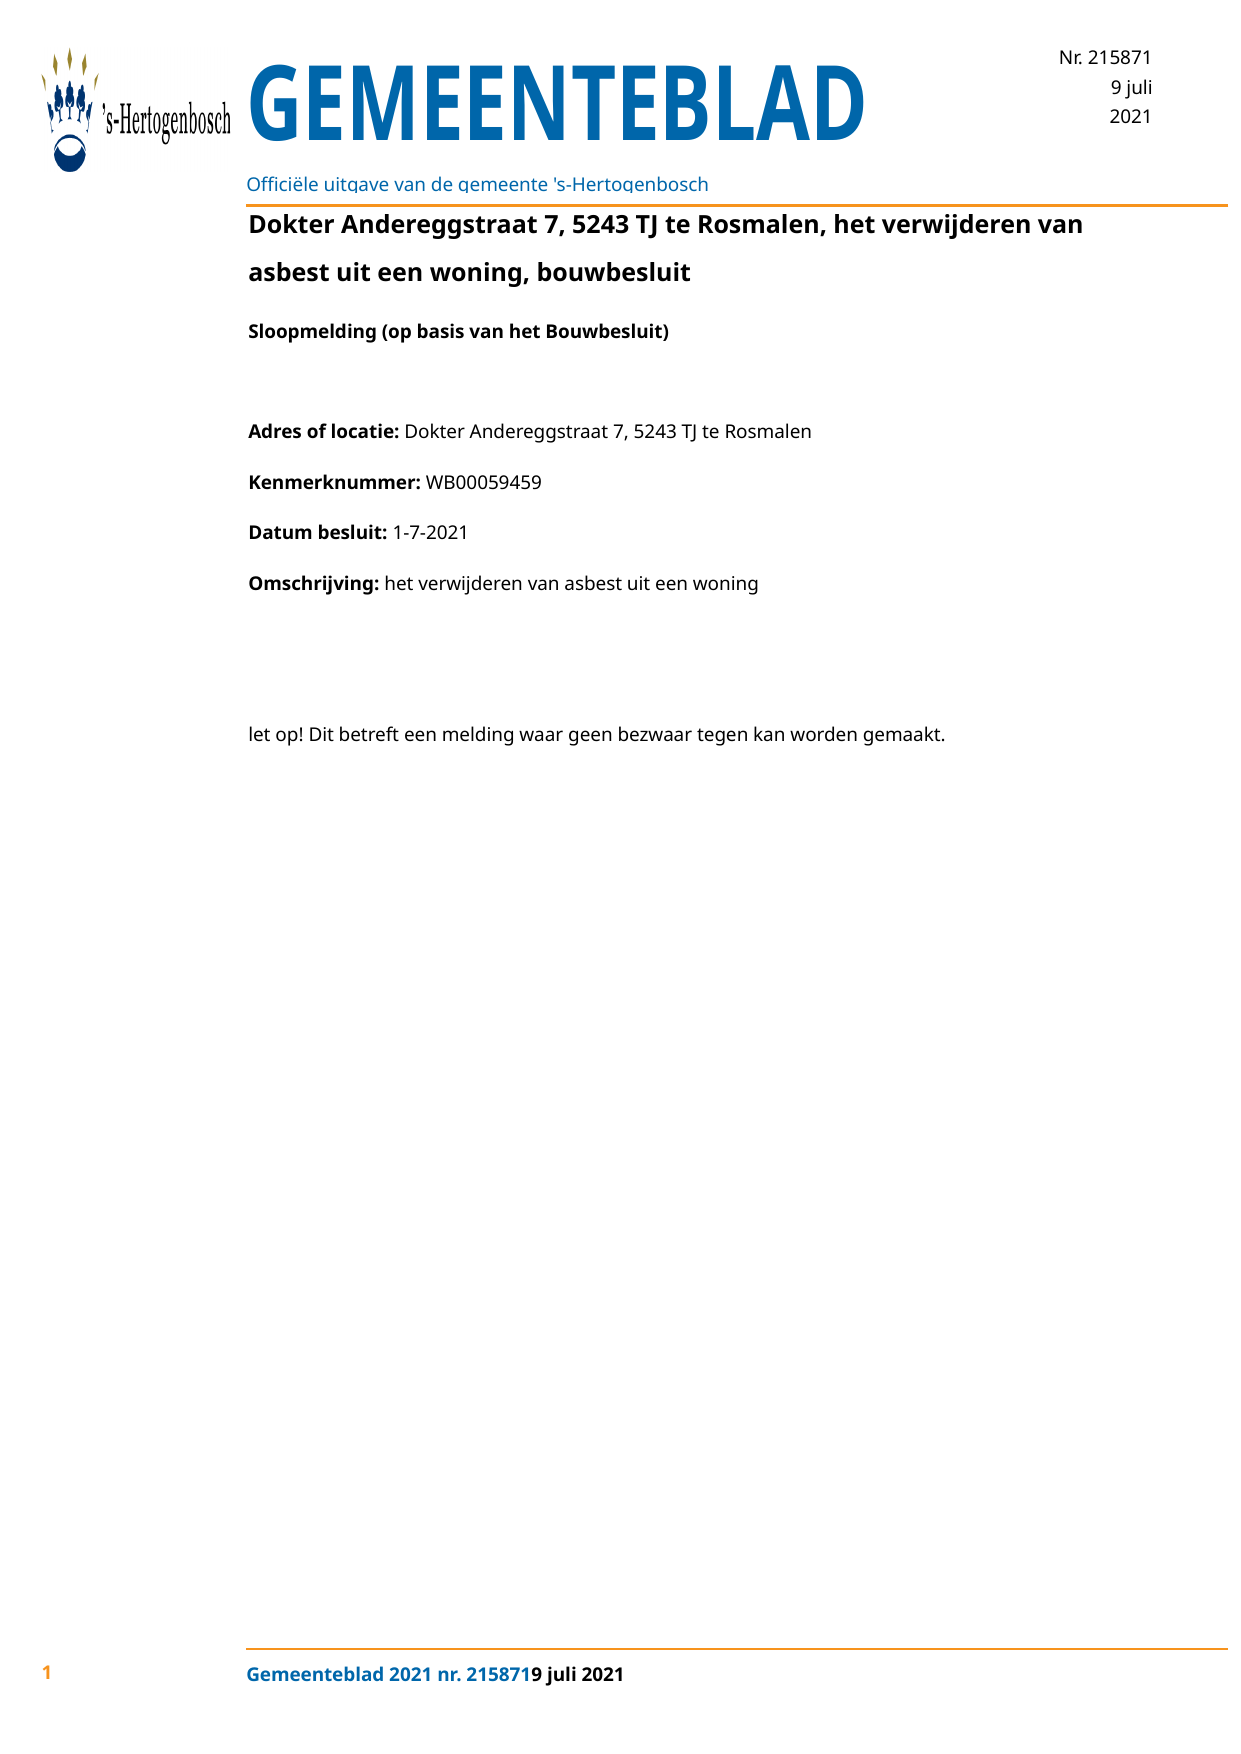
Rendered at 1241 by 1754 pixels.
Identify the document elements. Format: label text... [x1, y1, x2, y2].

picture [41, 47, 231, 172]
text Sloopmelding (op basis van het Bouwbesluit) [248, 318, 1152, 344]
text Adres of locatie: Dokter Andereggstraat 7, 5243 TJ te Rosmalen [248, 419, 1152, 444]
text Datum besluit: 1-7-2021 [248, 519, 1152, 545]
text Kenmerknummer: WB00059459 [248, 469, 1152, 495]
text Dokter Andereggstraat 7, 5243 TJ te Rosmalen, het verwijderen van asbest uit een woning, bouwbesluit [248, 207, 1152, 288]
text let op! Dit betreft een melding waar geen bezwaar tegen kan worden gemaakt. [248, 721, 1152, 747]
text Omschrijving: het verwijderen van asbest uit een woning [248, 570, 1152, 596]
